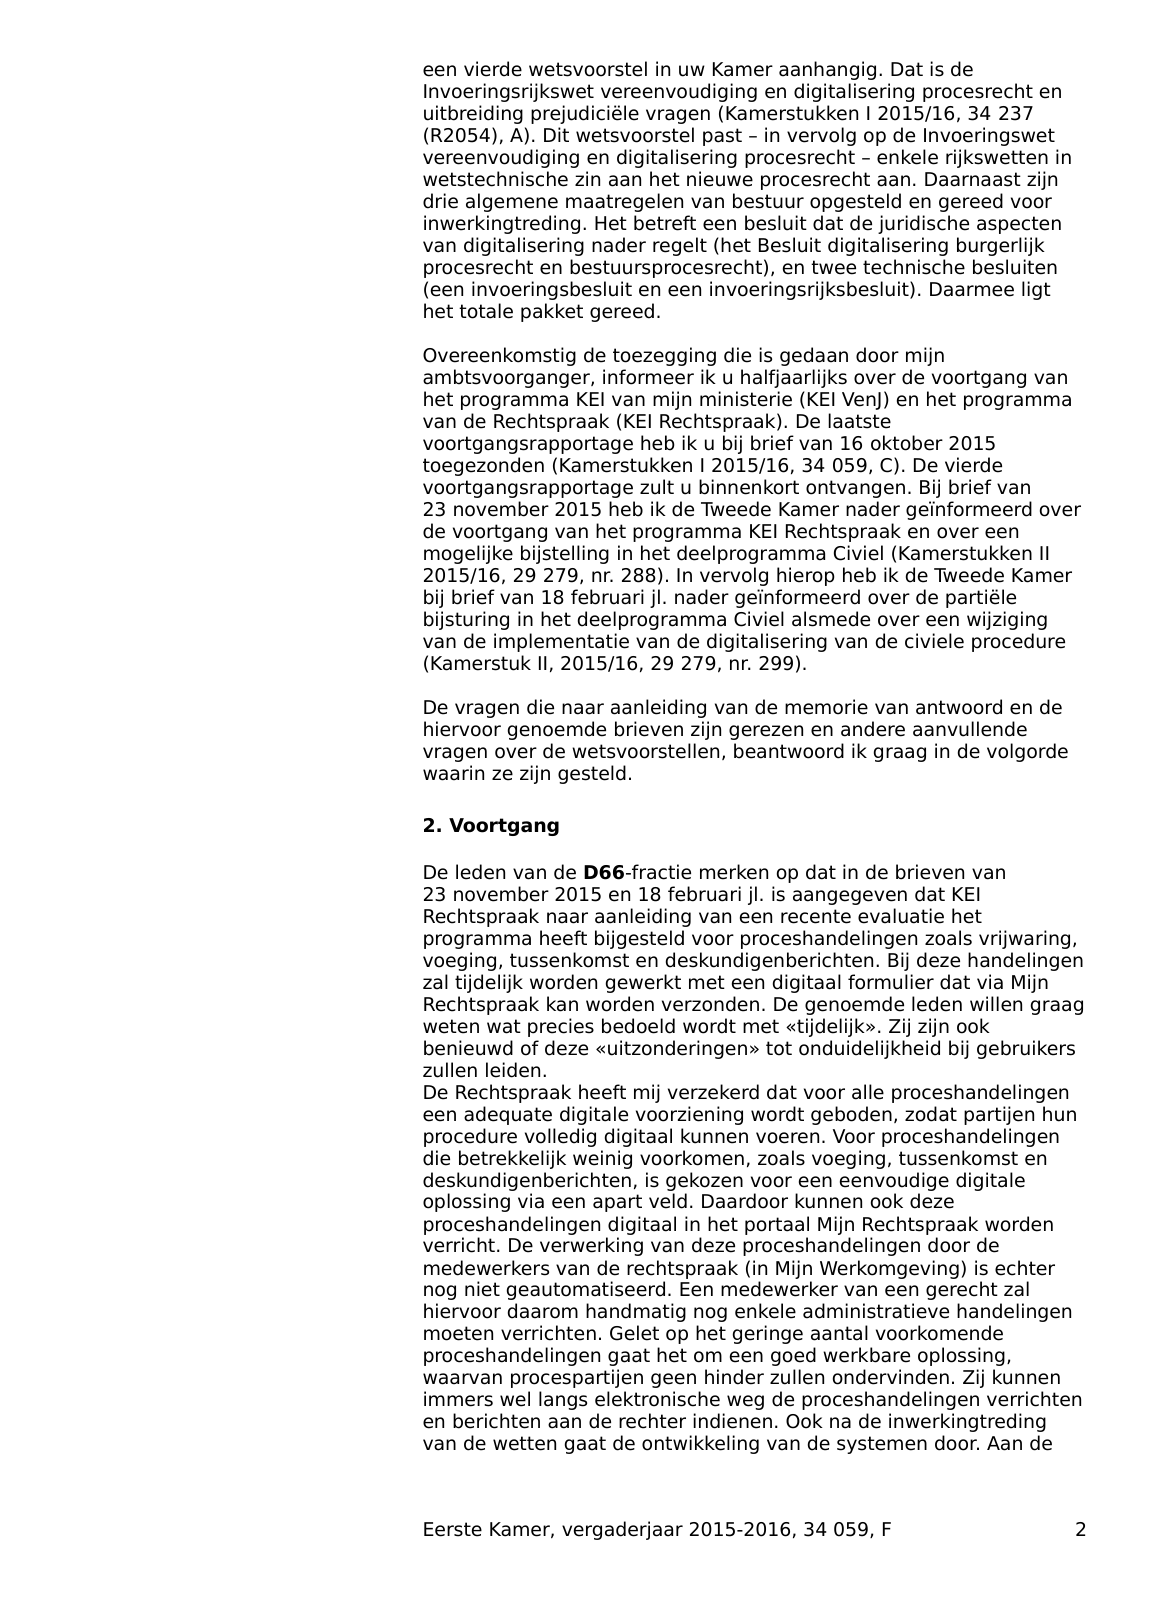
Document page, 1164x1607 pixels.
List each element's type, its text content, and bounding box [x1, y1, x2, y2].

subtitle 2. Voortgang [422, 815, 1087, 837]
text De vragen die naar aanleiding van de memorie van antwoord en de hiervoor genoemde brieven zijn gerezen en andere aanvullende vragen over de wetsvoorstellen, beantwoord ik graag in de volgorde waarin ze zijn gesteld. [422, 697, 1087, 785]
text De Rechtspraak heeft mij verzekerd dat voor alle proceshandelingen een adequate digitale voorziening wordt geboden, zodat partijen hun procedure volledig digitaal kunnen voeren. Voor proceshandelingen die betrekkelijk weinig voorkomen, zoals voeging, tussenkomst en deskundigenberichten, is gekozen voor een eenvoudige digitale oplossing via een apart veld. Daardoor kunnen ook deze proceshandelingen digitaal in het portaal Mijn Rechtspraak worden verricht. De verwerking van deze proceshandelingen door de medewerkers van de rechtspraak (in Mijn Werkomgeving) is echter nog niet geautomatiseerd. Een medewerker van een gerecht zal hiervoor daarom handmatig nog enkele administratieve handelingen moeten verrichten. Gelet op het geringe aantal voorkomende proceshandelingen gaat het om een goed werkbare oplossing, waarvan procespartijen geen hinder zullen ondervinden. Zij kunnen immers wel langs elektronische weg de proceshandelingen verrichten en berichten aan de rechter indienen. Ook na de inwerkingtreding van de wetten gaat de ontwikkeling van de systemen door. Aan de [422, 1082, 1087, 1455]
text Overeenkomstig de toezegging die is gedaan door mijn ambtsvoorganger, informeer ik u halfjaarlijks over de voortgang van het programma KEI van mijn ministerie (KEI VenJ) en het programma van de Rechtspraak (KEI Rechtspraak). De laatste voortgangsrapportage heb ik u bij brief van 16 oktober 2015 toegezonden (Kamerstukken I 2015/16, 34 059, C). De vierde voortgangsrapportage zult u binnenkort ontvangen. Bij brief van 23 november 2015 heb ik de Tweede Kamer nader geïnformeerd over de voortgang van het programma KEI Rechtspraak en over een mogelijke bijstelling in het deelprogramma Civiel (Kamerstukken II 2015/16, 29 279, nr. 288). In vervolg hierop heb ik de Tweede Kamer bij brief van 18 februari jl. nader geïnformeerd over de partiële bijsturing in het deelprogramma Civiel alsmede over een wijziging van de implementatie van de digitalisering van de civiele procedure (Kamerstuk II, 2015/16, 29 279, nr. 299). [422, 345, 1087, 675]
text een vierde wetsvoorstel in uw Kamer aanhangig. Dat is de Invoeringsrijkswet vereenvoudiging en digitalisering procesrecht en uitbreiding prejudiciële vragen (Kamerstukken I 2015/16, 34 237 (R2054), A). Dit wetsvoorstel past – in vervolg op de Invoeringswet vereenvoudiging en digitalisering procesrecht – enkele rijkswetten in wetstechnische zin aan het nieuwe procesrecht aan. Daarnaast zijn drie algemene maatregelen van bestuur opgesteld en gereed voor inwerkingtreding. Het betreft een besluit dat de juridische aspecten van digitalisering nader regelt (het Besluit digitalisering burgerlijk procesrecht en bestuursprocesrecht), en twee technische besluiten (een invoeringsbesluit en een invoeringsrijksbesluit). Daarmee ligt het totale pakket gereed. [422, 59, 1087, 323]
text De leden van de D66-fractie merken op dat in de brieven van 23 november 2015 en 18 februari jl. is aangegeven dat KEI Rechtspraak naar aanleiding van een recente evaluatie het programma heeft bijgesteld voor proceshandelingen zoals vrijwaring, voeging, tussenkomst en deskundigenberichten. Bij deze handelingen zal tijdelijk worden gewerkt met een digitaal formulier dat via Mijn Rechtspraak kan worden verzonden. De genoemde leden willen graag weten wat precies bedoeld wordt met «tijdelijk». Zij zijn ook benieuwd of deze «uitzonderingen» tot onduidelijkheid bij gebruikers zullen leiden. [422, 862, 1087, 1082]
